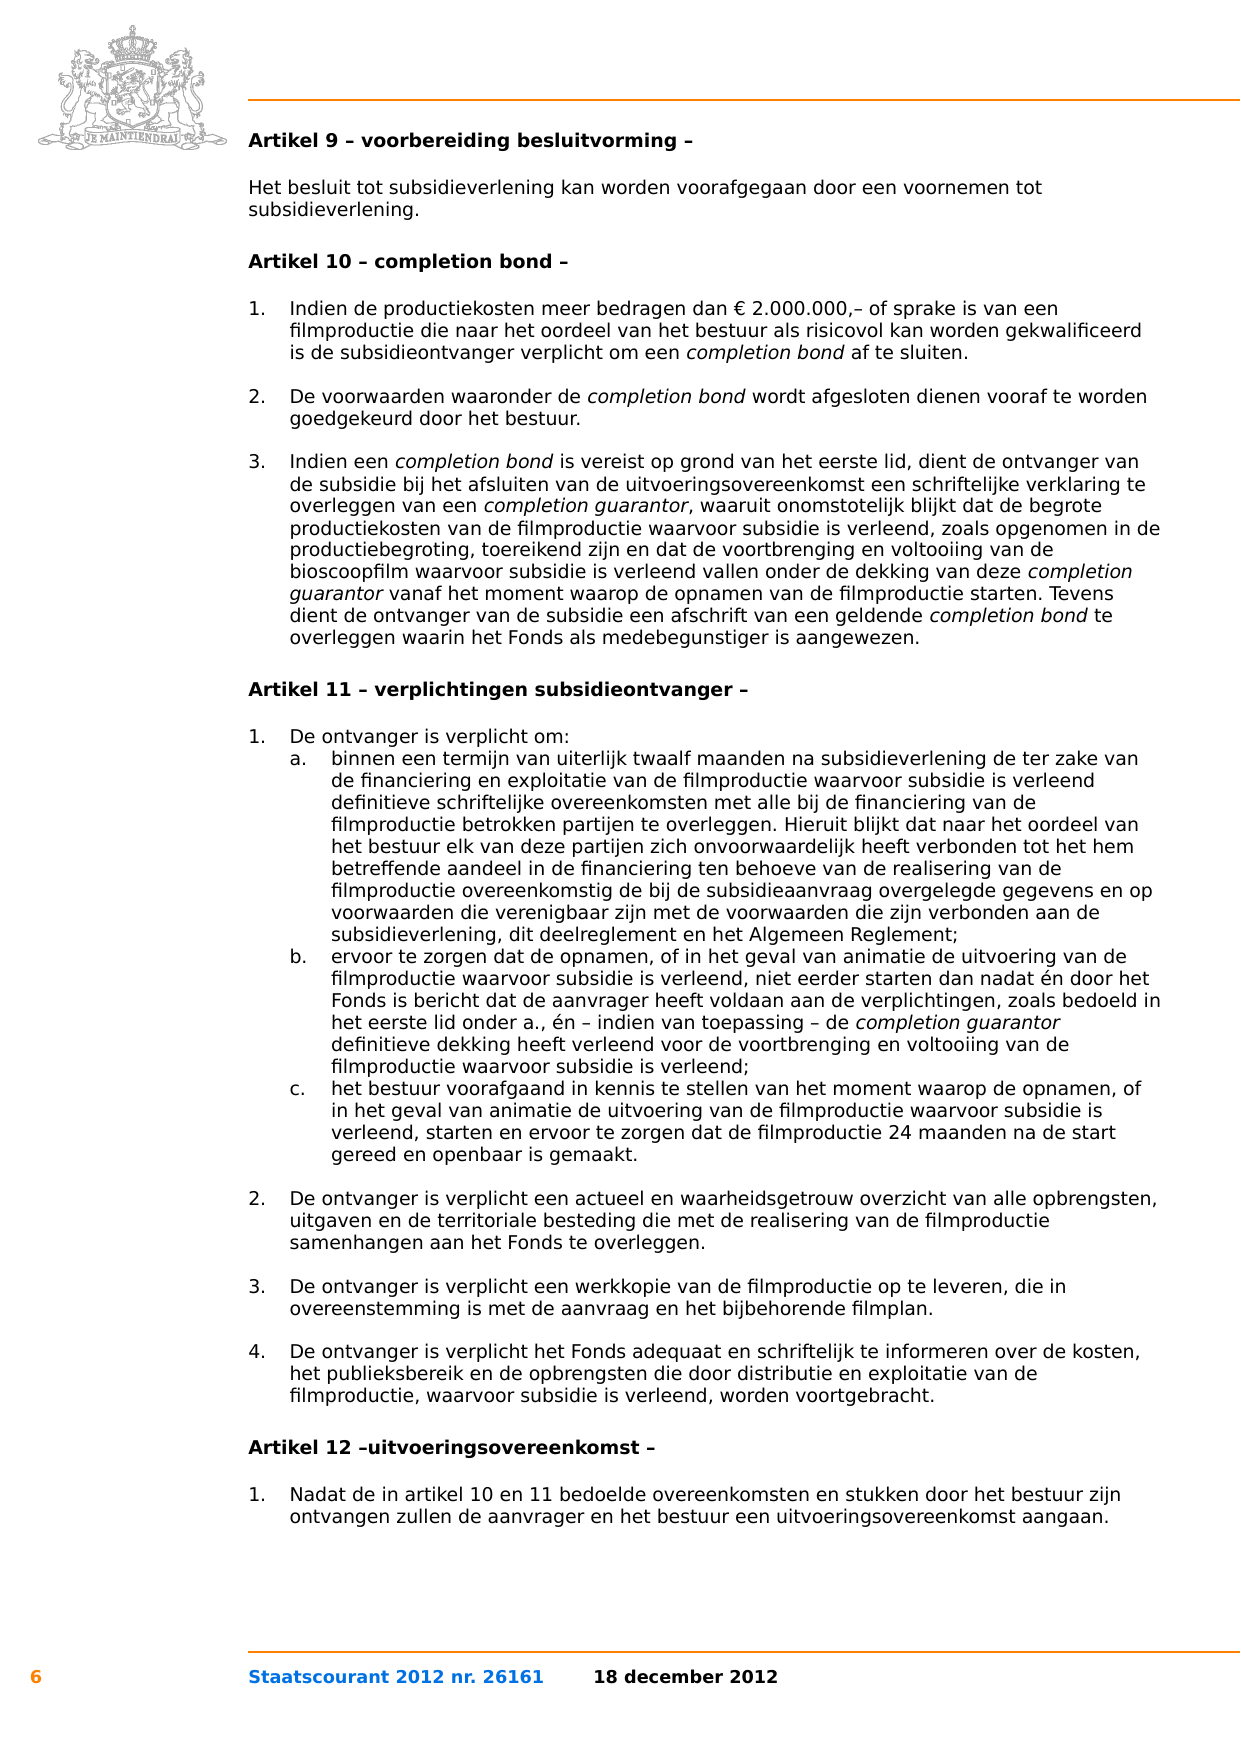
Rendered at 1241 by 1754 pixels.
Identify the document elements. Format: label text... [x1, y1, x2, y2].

subtitle Artikel 11 – verplichtingen subsidieontvanger – [248, 679, 1163, 701]
subtitle Artikel 9 – voorbereiding besluitvorming – [248, 130, 1163, 152]
text 1. Indien de productiekosten meer bedragen dan € 2.000.000,– of sprake is van een filmproductie die naar het oordeel van het bestuur als risicovol kan worden gekwalificeerd is de subsidieontvanger verplicht om een completion bond af te sluiten. [248, 298, 1163, 364]
text a. binnen een termijn van uiterlijk twaalf maanden na subsidieverlening de ter zake van de financiering en exploitatie van de filmproductie waarvoor subsidie is verleend definitieve schriftelijke overeenkomsten met alle bij de financiering van de filmproductie betrokken partijen te overleggen. Hieruit blijkt dat naar het oordeel van het bestuur elk van deze partijen zich onvoorwaardelijk heeft verbonden tot het hem betreffende aandeel in de financiering ten behoeve van de realisering van de filmproductie overeenkomstig de bij de subsidieaanvraag overgelegde gegevens en op voorwaarden die verenigbaar zijn met de voorwaarden die zijn verbonden aan de subsidieverlening, dit deelreglement en het Algemeen Reglement; [289, 748, 1163, 946]
text c. het bestuur voorafgaand in kennis te stellen van het moment waarop de opnamen, of in het geval van animatie de uitvoering van de filmproductie waarvoor subsidie is verleend, starten en ervoor te zorgen dat de filmproductie 24 maanden na de start gereed en openbaar is gemaakt. [289, 1078, 1163, 1166]
text Het besluit tot subsidieverlening kan worden voorafgegaan door een voornemen tot subsidieverlening. [248, 177, 1163, 221]
text 1. Nadat de in artikel 10 en 11 bedoelde overeenkomsten en stukken door het bestuur zijn ontvangen zullen de aanvrager en het bestuur een uitvoeringsovereenkomst aangaan. [248, 1484, 1163, 1528]
text 2. De ontvanger is verplicht een actueel en waarheidsgetrouw overzicht van alle opbrengsten, uitgaven en de territoriale besteding die met de realisering van de filmproductie samenhangen aan het Fonds te overleggen. [248, 1188, 1163, 1254]
text b. ervoor te zorgen dat de opnamen, of in het geval van animatie de uitvoering van de filmproductie waarvoor subsidie is verleend, niet eerder starten dan nadat én door het Fonds is bericht dat de aanvrager heeft voldaan aan de verplichtingen, zoals bedoeld in het eerste lid onder a., én – indien van toepassing – de completion guarantor definitieve dekking heeft verleend voor de voortbrenging en voltooiing van de filmproductie waarvoor subsidie is verleend; [289, 946, 1163, 1078]
text 3. Indien een completion bond is vereist op grond van het eerste lid, dient de ontvanger van de subsidie bij het afsluiten van de uitvoeringsovereenkomst een schriftelijke verklaring te overleggen van een completion guarantor, waaruit onomstotelijk blijkt dat de begrote productiekosten van de filmproductie waarvoor subsidie is verleend, zoals opgenomen in de productiebegroting, toereikend zijn en dat de voortbrenging en voltooiing van de bioscoopfilm waarvoor subsidie is verleend vallen onder de dekking van deze completion guarantor vanaf het moment waarop de opnamen van de filmproductie starten. Tevens dient de ontvanger van de subsidie een afschrift van een geldende completion bond te overleggen waarin het Fonds als medebegunstiger is aangewezen. [248, 451, 1163, 649]
subtitle Artikel 10 – completion bond – [248, 251, 1163, 273]
picture [38, 25, 227, 150]
text 1. De ontvanger is verplicht om: [248, 726, 1163, 748]
text 3. De ontvanger is verplicht een werkkopie van de filmproductie op te leveren, die in overeenstemming is met de aanvraag en het bijbehorende filmplan. [248, 1276, 1163, 1319]
text 2. De voorwaarden waaronder de completion bond wordt afgesloten dienen vooraf te worden goedgekeurd door het bestuur. [248, 386, 1163, 429]
text 4. De ontvanger is verplicht het Fonds adequaat en schriftelijk te informeren over de kosten, het publieksbereik en de opbrengsten die door distributie en exploitatie van de filmproductie, waarvoor subsidie is verleend, worden voortgebracht. [248, 1341, 1163, 1407]
subtitle Artikel 12 –uitvoeringsovereenkomst – [248, 1437, 1163, 1459]
